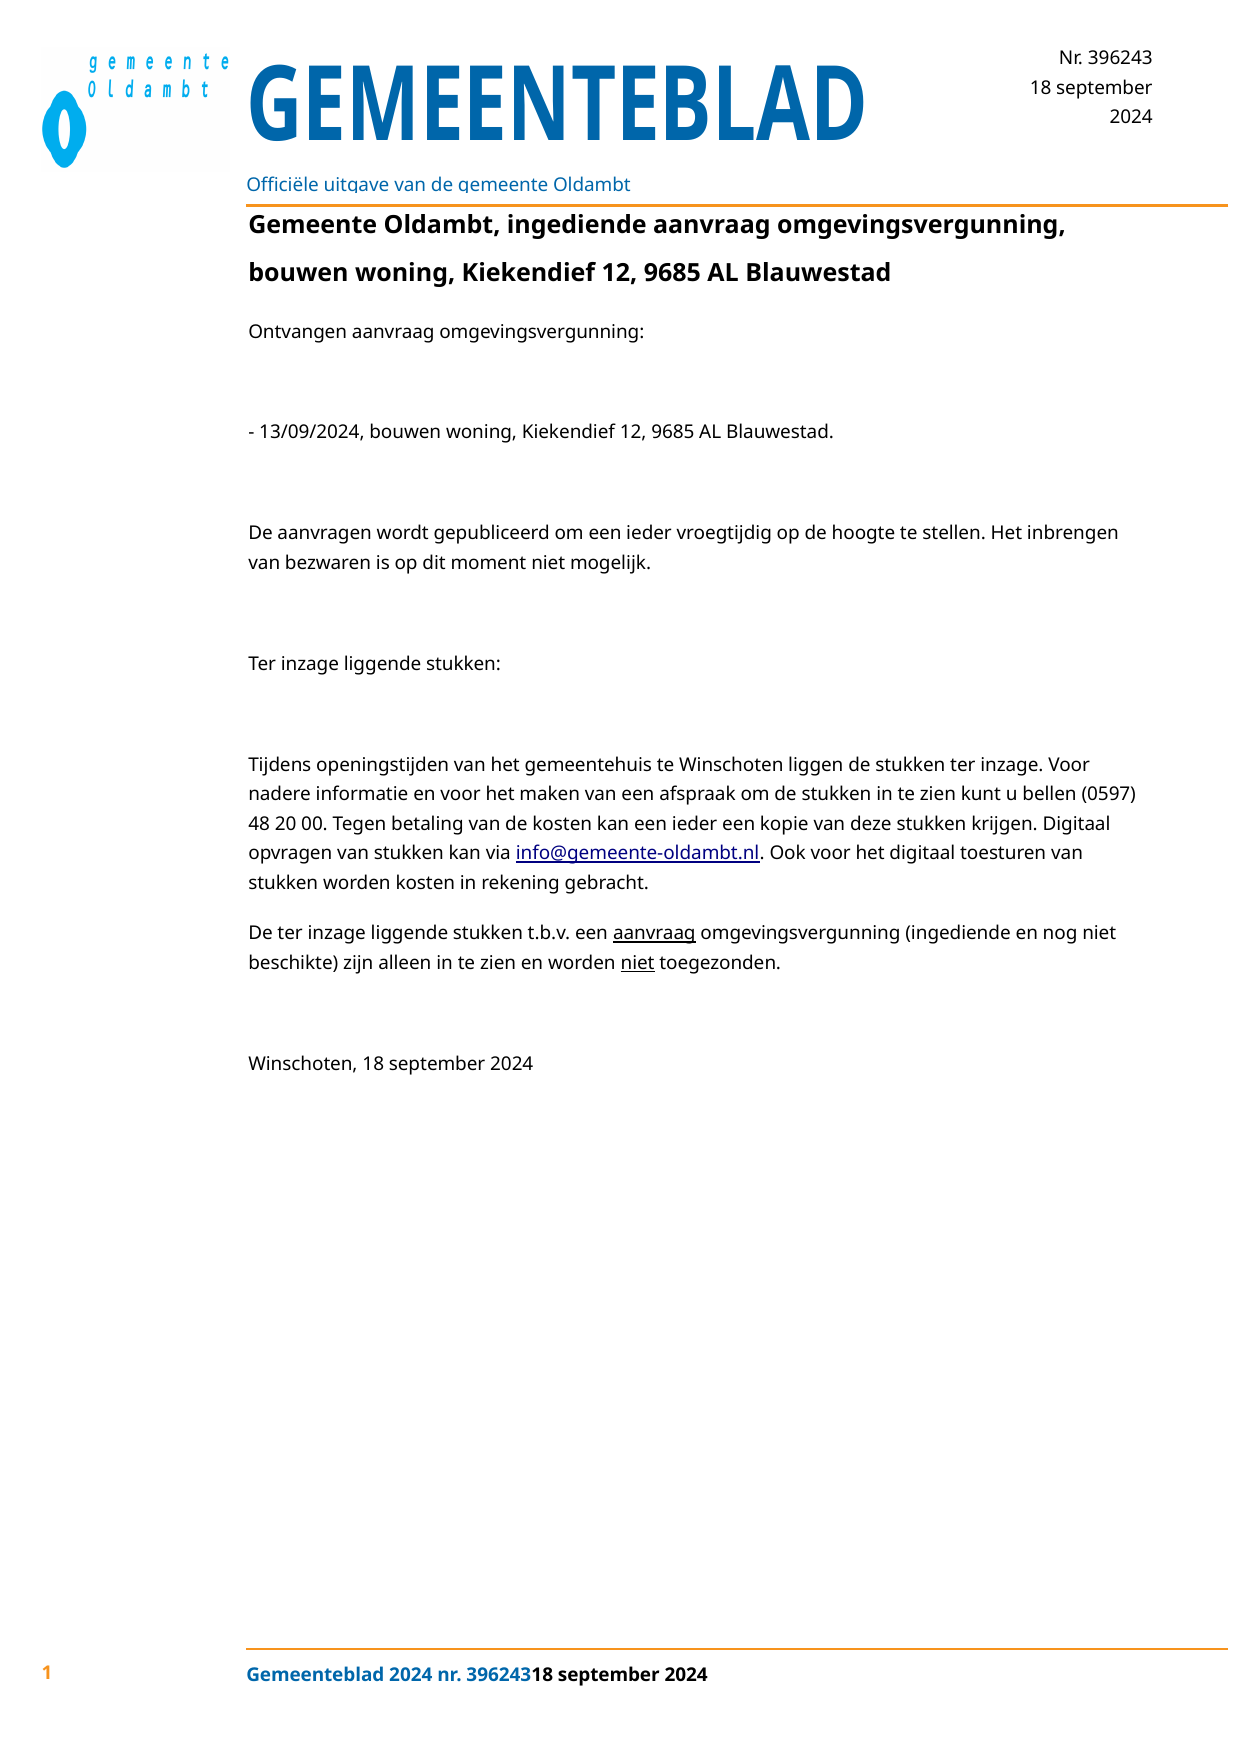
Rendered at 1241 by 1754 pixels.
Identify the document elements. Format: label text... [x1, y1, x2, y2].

text - 13/09/2024, bouwen woning, Kiekendief 12, 9685 AL Blauwestad. [248, 419, 1152, 444]
picture [41, 47, 231, 172]
text Winschoten, 18 september 2024 [248, 1050, 1152, 1076]
text De aanvragen wordt gepubliceerd om een ieder vroegtijdig op de hoogte te stellen. Het inbrengen van bezwaren is op dit moment niet mogelijk. [248, 519, 1152, 575]
text Tijdens openingstijden van het gemeentehuis te Winschoten liggen de stukken ter inzage. Voor nadere informatie en voor het maken van een afspraak om de stukken in te zien kunt u bellen (0597) 48 20 00. Tegen betaling van de kosten kan een ieder een kopie van deze stukken krijgen. Digitaal opvragen van stukken kan via info@gemeente-oldambt.nl. Ook voor het digitaal toesturen van stukken worden kosten in rekening gebracht. [248, 751, 1152, 895]
text Gemeente Oldambt, ingediende aanvraag omgevingsvergunning, bouwen woning, Kiekendief 12, 9685 AL Blauwestad [248, 207, 1152, 288]
text Ontvangen aanvraag omgevingsvergunning: [248, 318, 1152, 344]
text De ter inzage liggende stukken t.b.v. een aanvraag omgevingsvergunning (ingediende en nog niet beschikte) zijn alleen in te zien en worden niet toegezonden. [248, 919, 1152, 975]
text Ter inzage liggende stukken: [248, 650, 1152, 676]
